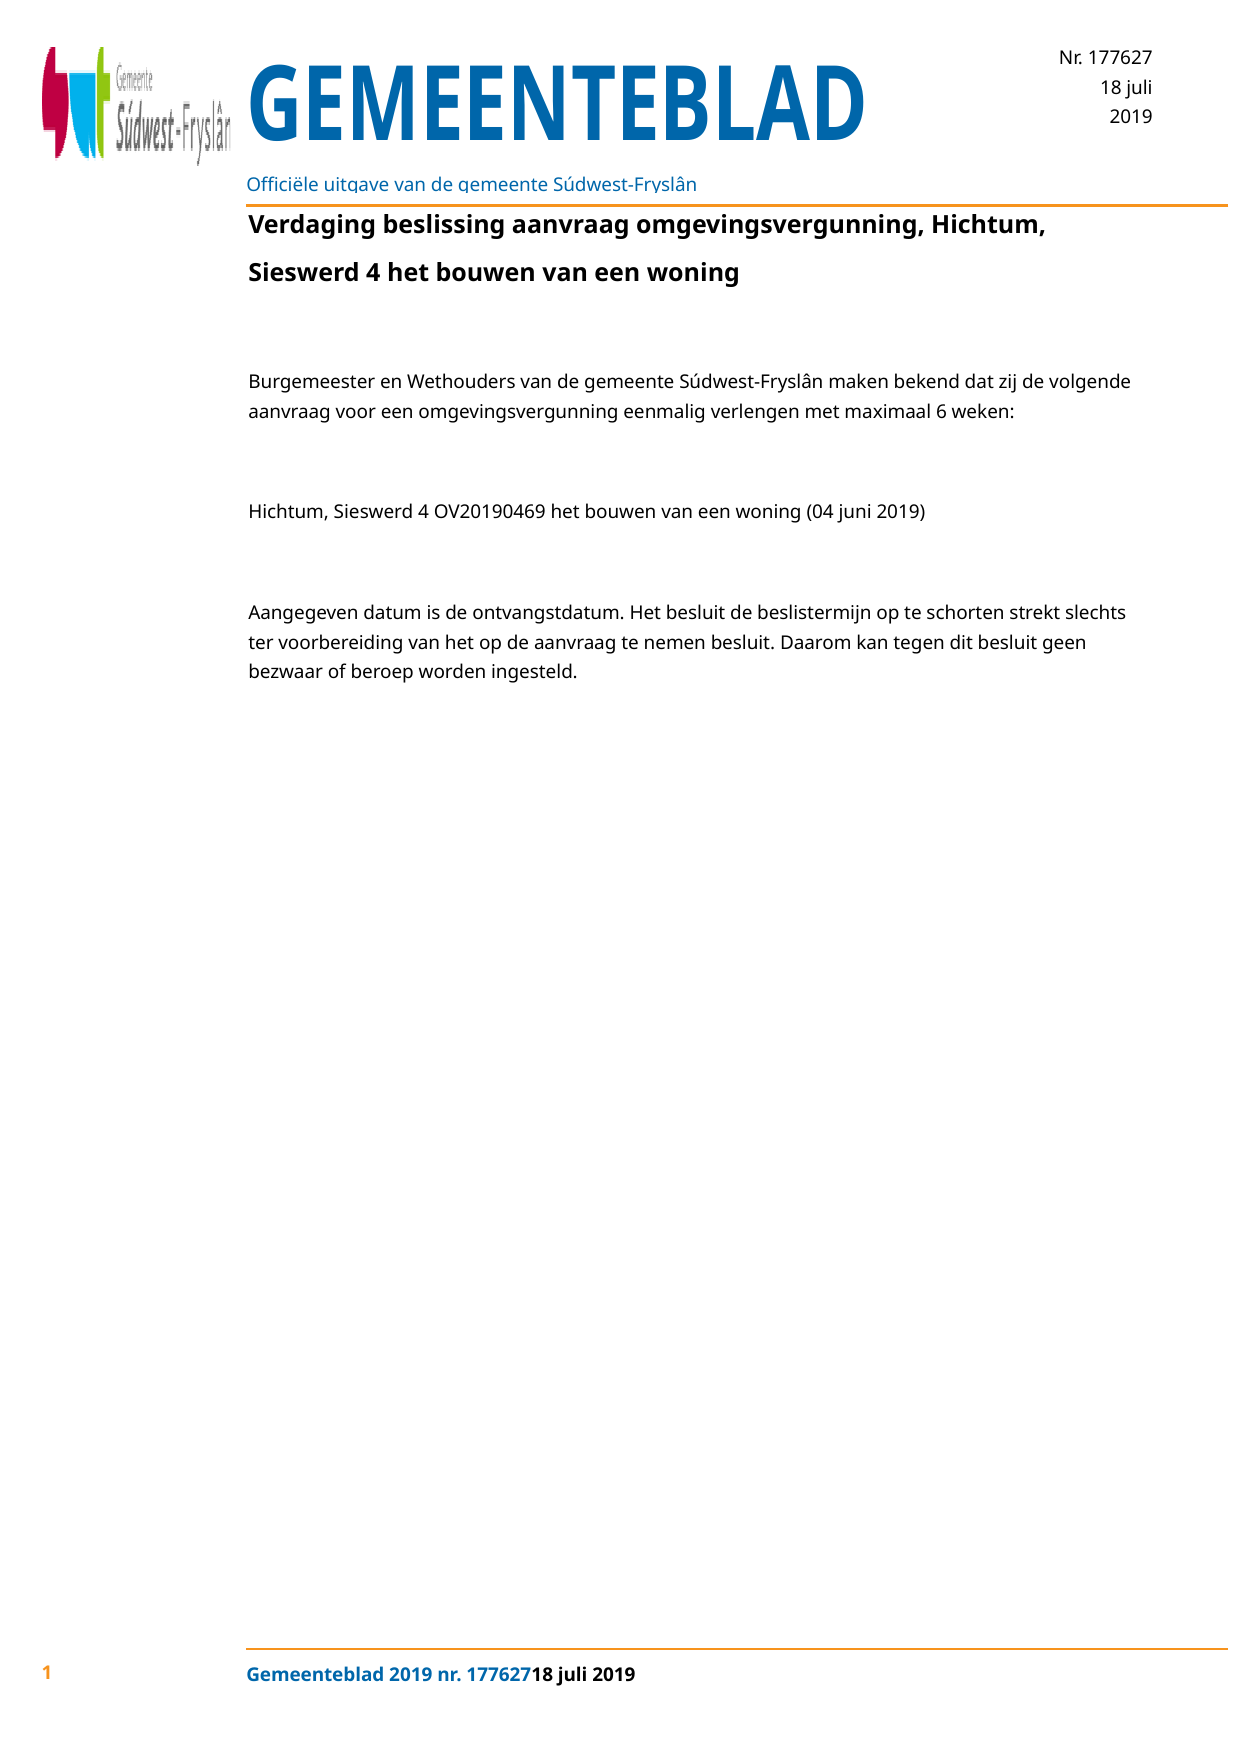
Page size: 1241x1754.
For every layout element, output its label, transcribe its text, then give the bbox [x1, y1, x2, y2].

picture [41, 47, 231, 172]
text Aangegeven datum is de ontvangstdatum. Het besluit de beslistermijn op te schorten strekt slechts ter voorbereiding van het op de aanvraag te nemen besluit. Daarom kan tegen dit besluit geen bezwaar of beroep worden ingesteld. [248, 599, 1152, 684]
text Hichtum, Sieswerd 4 OV20190469 het bouwen van een woning (04 juni 2019) [248, 499, 1152, 524]
text Burgemeester en Wethouders van de gemeente Súdwest-Fryslân maken bekend dat zij de volgende aanvraag voor een omgevingsvergunning eenmalig verlengen met maximaal 6 weken: [248, 368, 1152, 424]
text Verdaging beslissing aanvraag omgevingsvergunning, Hichtum, Sieswerd 4 het bouwen van een woning [248, 207, 1152, 288]
